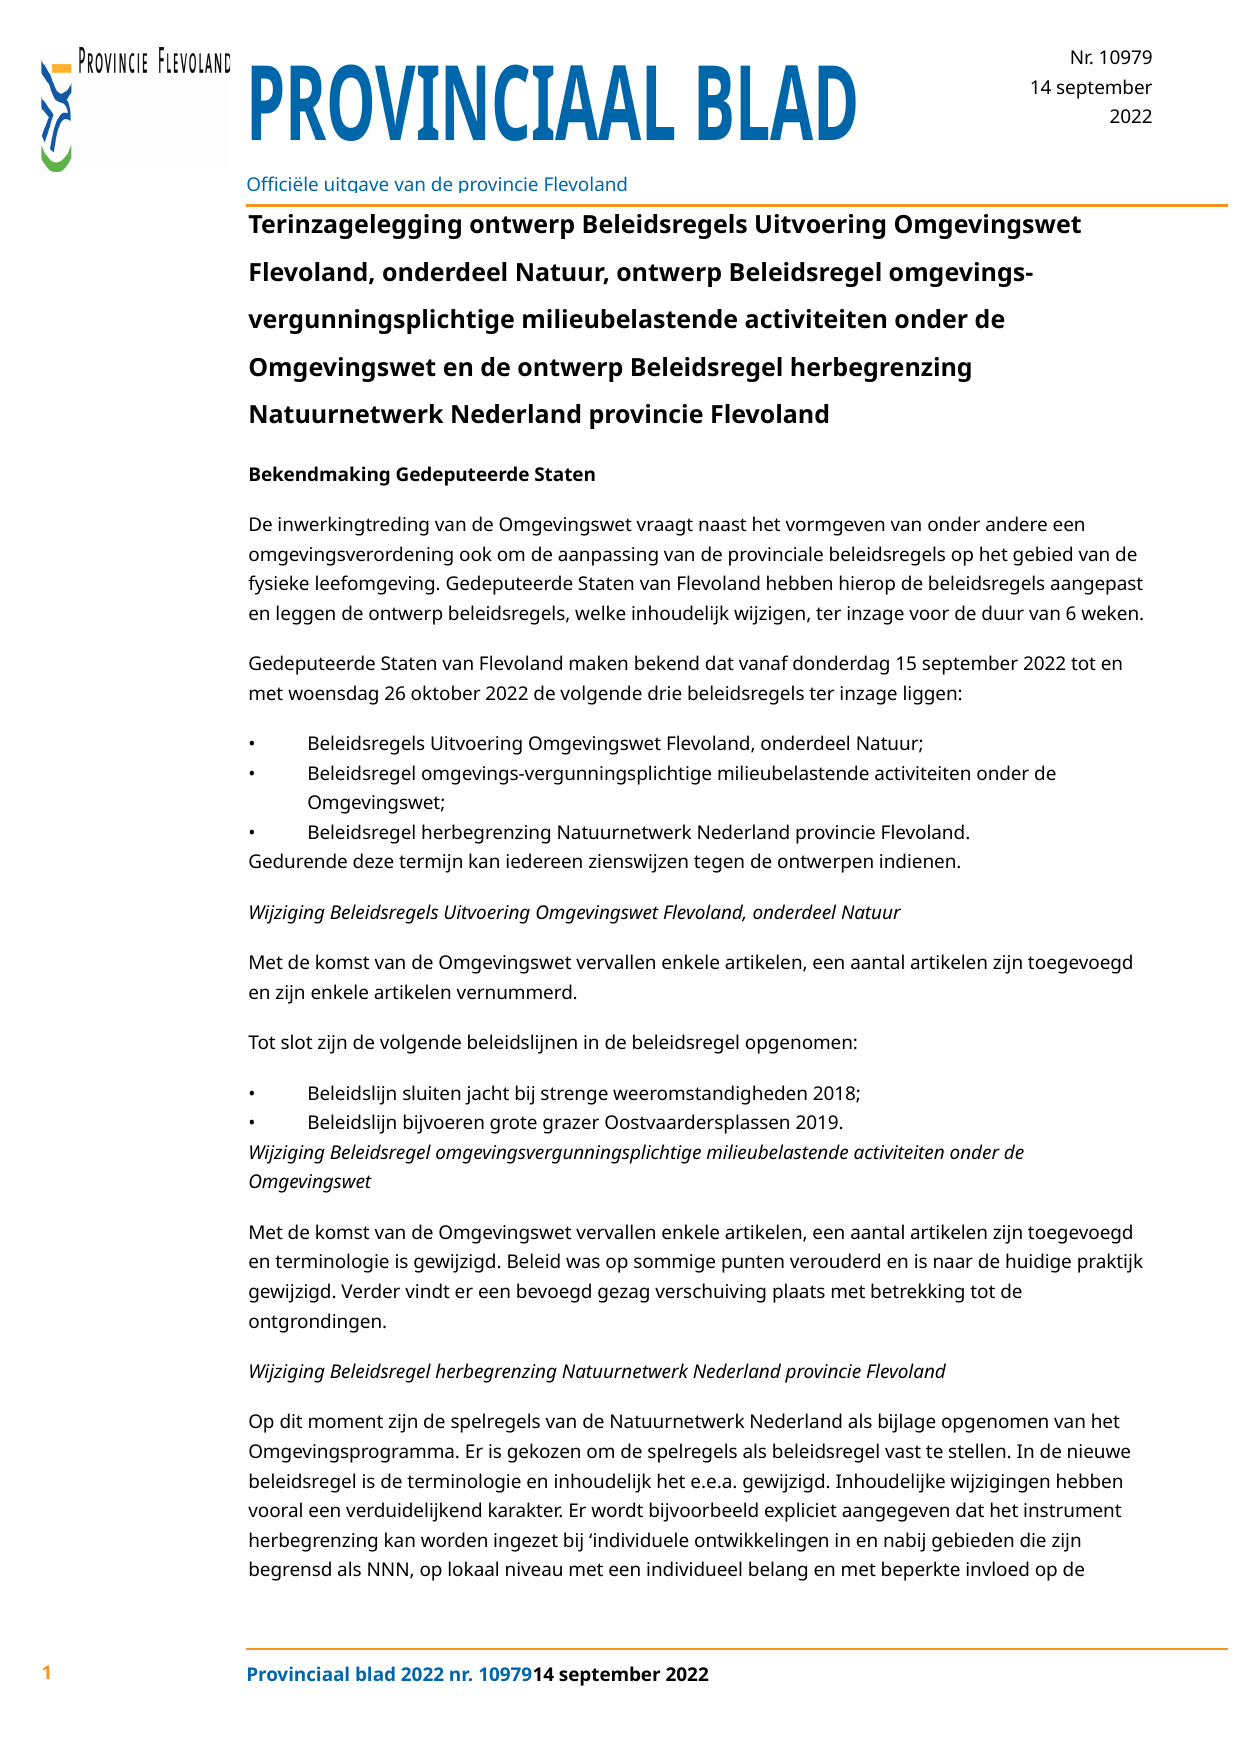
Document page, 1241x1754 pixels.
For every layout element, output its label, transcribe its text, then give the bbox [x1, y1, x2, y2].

list Beleidsregel herbegrenzing Natuurnetwerk Nederland provincie Flevoland. [248, 819, 1152, 845]
text Gedurende deze termijn kan iedereen zienswijzen tegen de ontwerpen indienen. [248, 849, 1152, 874]
text Gedeputeerde Staten van Flevoland maken bekend dat vanaf donderdag 15 september 2022 tot en met woensdag 26 oktober 2022 de volgende drie beleidsregels ter inzage liggen: [248, 650, 1152, 706]
list Beleidslijn sluiten jacht bij strenge weeromstandigheden 2018; [248, 1080, 1152, 1106]
picture [41, 47, 231, 172]
text Wijziging Beleidsregels Uitvoering Omgevingswet Flevoland, onderdeel Natuur [248, 899, 1152, 925]
list Beleidslijn bijvoeren grote grazer Oostvaardersplassen 2019. [248, 1109, 1152, 1135]
text Op dit moment zijn de spelregels van de Natuurnetwerk Nederland als bijlage opgenomen van het Omgevingsprogramma. Er is gekozen om de spelregels als beleidsregel vast te stellen. In de nieuwe beleidsregel is de terminologie en inhoudelijk het e.e.a. gewijzigd. Inhoudelijke wijzigingen hebben vooral een verduidelijkend karakter. Er wordt bijvoorbeeld expliciet aangegeven dat het instrument herbegrenzing kan worden ingezet bij ‘individuele ontwikkelingen in en nabij gebieden die zijn begrensd als NNN, op lokaal niveau met een individueel belang en met beperkte invloed op de [248, 1409, 1152, 1582]
list Beleidsregel omgevings-vergunningsplichtige milieubelastende activiteiten onder de Omgevingswet; [248, 760, 1152, 815]
text Terinzagelegging ontwerp Beleidsregels Uitvoering Omgevingswet Flevoland, onderdeel Natuur, ontwerp Beleidsregel omgevings-vergunningsplichtige milieubelastende activiteiten onder de Omgevingswet en de ontwerp Beleidsregel herbegrenzing Natuurnetwerk Nederland provincie Flevoland [248, 207, 1152, 431]
text Met de komst van de Omgevingswet vervallen enkele artikelen, een aantal artikelen zijn toegevoegd en zijn enkele artikelen vernummerd. [248, 949, 1152, 1005]
text Tot slot zijn de volgende beleidslijnen in de beleidsregel opgenomen: [248, 1029, 1152, 1055]
list Beleidsregels Uitvoering Omgevingswet Flevoland, onderdeel Natuur; [248, 730, 1152, 756]
text De inwerkingtreding van de Omgevingswet vraagt naast het vormgeven van onder andere een omgevingsverordening ook om de aanpassing van de provinciale beleidsregels op het gebied van de fysieke leefomgeving. Gedeputeerde Staten van Flevoland hebben hierop de beleidsregels aangepast en leggen de ontwerp beleidsregels, welke inhoudelijk wijzigen, ter inzage voor de duur van 6 weken. [248, 511, 1152, 626]
text Bekendmaking Gedeputeerde Staten [248, 461, 1152, 486]
text Wijziging Beleidsregel herbegrenzing Natuurnetwerk Nederland provincie Flevoland [248, 1358, 1152, 1384]
text Wijziging Beleidsregel omgevingsvergunningsplichtige milieubelastende activiteiten onder de Omgevingswet [248, 1139, 1152, 1194]
text Met de komst van de Omgevingswet vervallen enkele artikelen, een aantal artikelen zijn toegevoegd en terminologie is gewijzigd. Beleid was op sommige punten verouderd en is naar de huidige praktijk gewijzigd. Verder vindt er een bevoegd gezag verschuiving plaats met betrekking tot de ontgrondingen. [248, 1219, 1152, 1333]
